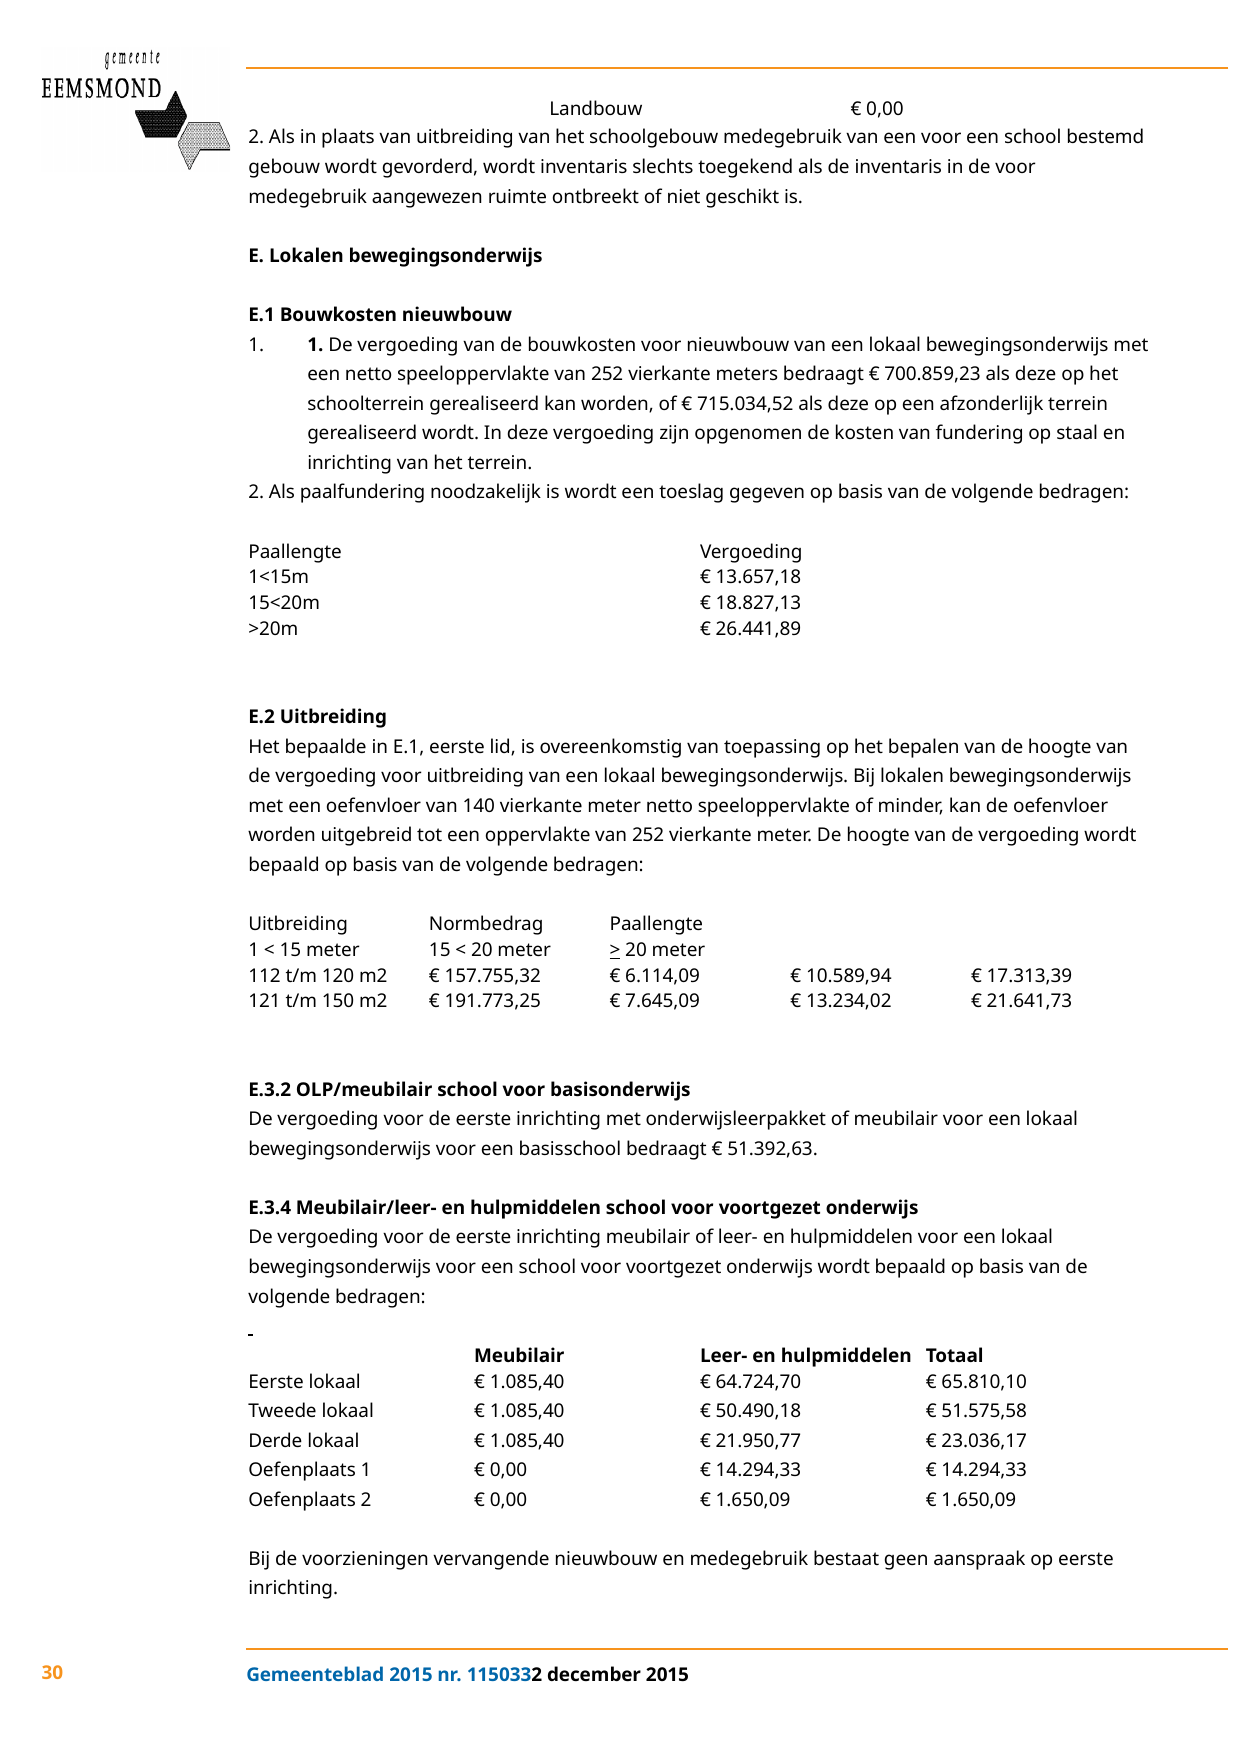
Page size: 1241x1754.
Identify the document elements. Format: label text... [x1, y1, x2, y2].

table_cell € 6.114,09 [609, 962, 790, 988]
table_cell >20m [248, 615, 700, 641]
table_cell € 0,00 [850, 95, 1152, 121]
text Het bepaalde in E.1, eerste lid, is overeenkomstig van toepassing op het bepalen van de hoogte van de vergoeding voor uitbreiding van een lokaal bewegingsonderwijs. Bij lokalen bewegingsonderwijs met een oefenvloer van 140 vierkante meter netto speeloppervlakte of minder, kan de oefenvloer worden uitgebreid tot een oppervlakte van 252 vierkante meter. De hoogte van de vergoeding wordt bepaald op basis van de volgende bedragen: [248, 733, 1152, 877]
table_header Totaal [926, 1342, 1152, 1368]
table_cell € 64.724,70 € 50.490,18 € 21.950,77 € 14.294,33 € 1.650,09 [700, 1368, 926, 1512]
table_cell € 18.827,13 [700, 590, 1152, 615]
text E. Lokalen bewegingsonderwijs [248, 242, 1152, 268]
list 1. De vergoeding van de bouwkosten voor nieuwbouw van een lokaal bewegingsonderwijs met een netto speeloppervlakte van 252 vierkante meters bedraagt € 700.859,23 als deze op het schoolterrein gerealiseerd kan worden, of € 715.034,52 als deze op een afzonderlijk terrein gerealiseerd wordt. In deze vergoeding zijn opgenomen de kosten van fundering op staal en inrichting van het terrein. [248, 331, 1152, 475]
text De vergoeding voor de eerste inrichting meubilair of leer- en hulpmiddelen voor een lokaal bewegingsonderwijs voor een school voor voortgezet onderwijs wordt bepaald op basis van de volgende bedragen: [248, 1224, 1152, 1309]
table_header Leer- en hulpmiddelen [700, 1342, 926, 1368]
table_cell € 13.657,18 [700, 564, 1152, 589]
table_cell > 20 meter [609, 936, 790, 962]
text 2. Als paalfundering noodzakelijk is wordt een toeslag gegeven op basis van de volgende bedragen: [248, 479, 1152, 504]
text E.1 Bouwkosten nieuwbouw [248, 301, 1152, 327]
table_cell € 10.589,94 [790, 962, 971, 988]
text Bij de voorzieningen vervangende nieuwbouw en medegebruik bestaat geen aanspraak op eerste inrichting. [248, 1545, 1152, 1600]
table_cell € 191.773,25 [429, 988, 609, 1013]
text E.3.2 OLP/meubilair school voor basisonderwijs [248, 1076, 1152, 1102]
table_cell € 1.085,40 € 1.085,40 € 1.085,40 € 0,00 € 0,00 [474, 1368, 700, 1512]
table_cell € 7.645,09 [609, 988, 790, 1013]
text De vergoeding voor de eerste inrichting met onderwijsleerpakket of meubilair voor een lokaal bewegingsonderwijs voor een basisschool bedraagt € 51.392,63. [248, 1105, 1152, 1161]
text 2. Als in plaats van uitbreiding van het schoolgebouw medegebruik van een voor een school bestemd gebouw wordt gevorderd, wordt inventaris slechts toegekend als de inventaris in de voor medegebruik aangewezen ruimte ontbreekt of niet geschikt is. [248, 124, 1152, 209]
table_header Paallengte [609, 911, 790, 936]
text E.3.4 Meubilair/leer- en hulpmiddelen school voor voortgezet onderwijs [248, 1194, 1152, 1220]
table_cell [248, 95, 549, 121]
table_cell € 13.234,02 [790, 988, 971, 1013]
picture [41, 47, 231, 172]
table_header Paallengte [248, 538, 700, 564]
table_cell 121 t/m 150 m2 [248, 988, 429, 1013]
table_header Uitbreiding [248, 911, 429, 936]
table_cell € 65.810,10 € 51.575,58 € 23.036,17 € 14.294,33 € 1.650,09 [926, 1368, 1152, 1512]
table_cell € 17.313,39 [971, 962, 1152, 988]
table_header Vergoeding [700, 538, 1152, 564]
table_header Normbedrag [429, 911, 609, 936]
text E.2 Uitbreiding [248, 703, 1152, 729]
table_cell 15 < 20 meter [429, 936, 609, 962]
table_cell € 26.441,89 [700, 615, 1152, 641]
table_header [248, 1342, 474, 1368]
table_cell Eerste lokaal Tweede lokaal Derde lokaal Oefenplaats 1 Oefenplaats 2 [248, 1368, 474, 1512]
table_header Meubilair [474, 1342, 700, 1368]
table_cell 1<15m [248, 564, 700, 589]
table_cell 15<20m [248, 590, 700, 615]
table_cell 1 < 15 meter [248, 936, 429, 962]
table_cell 112 t/m 120 m2 [248, 962, 429, 988]
table_cell € 21.641,73 [971, 988, 1152, 1013]
table_cell Landbouw [549, 95, 850, 121]
table_cell € 157.755,32 [429, 962, 609, 988]
